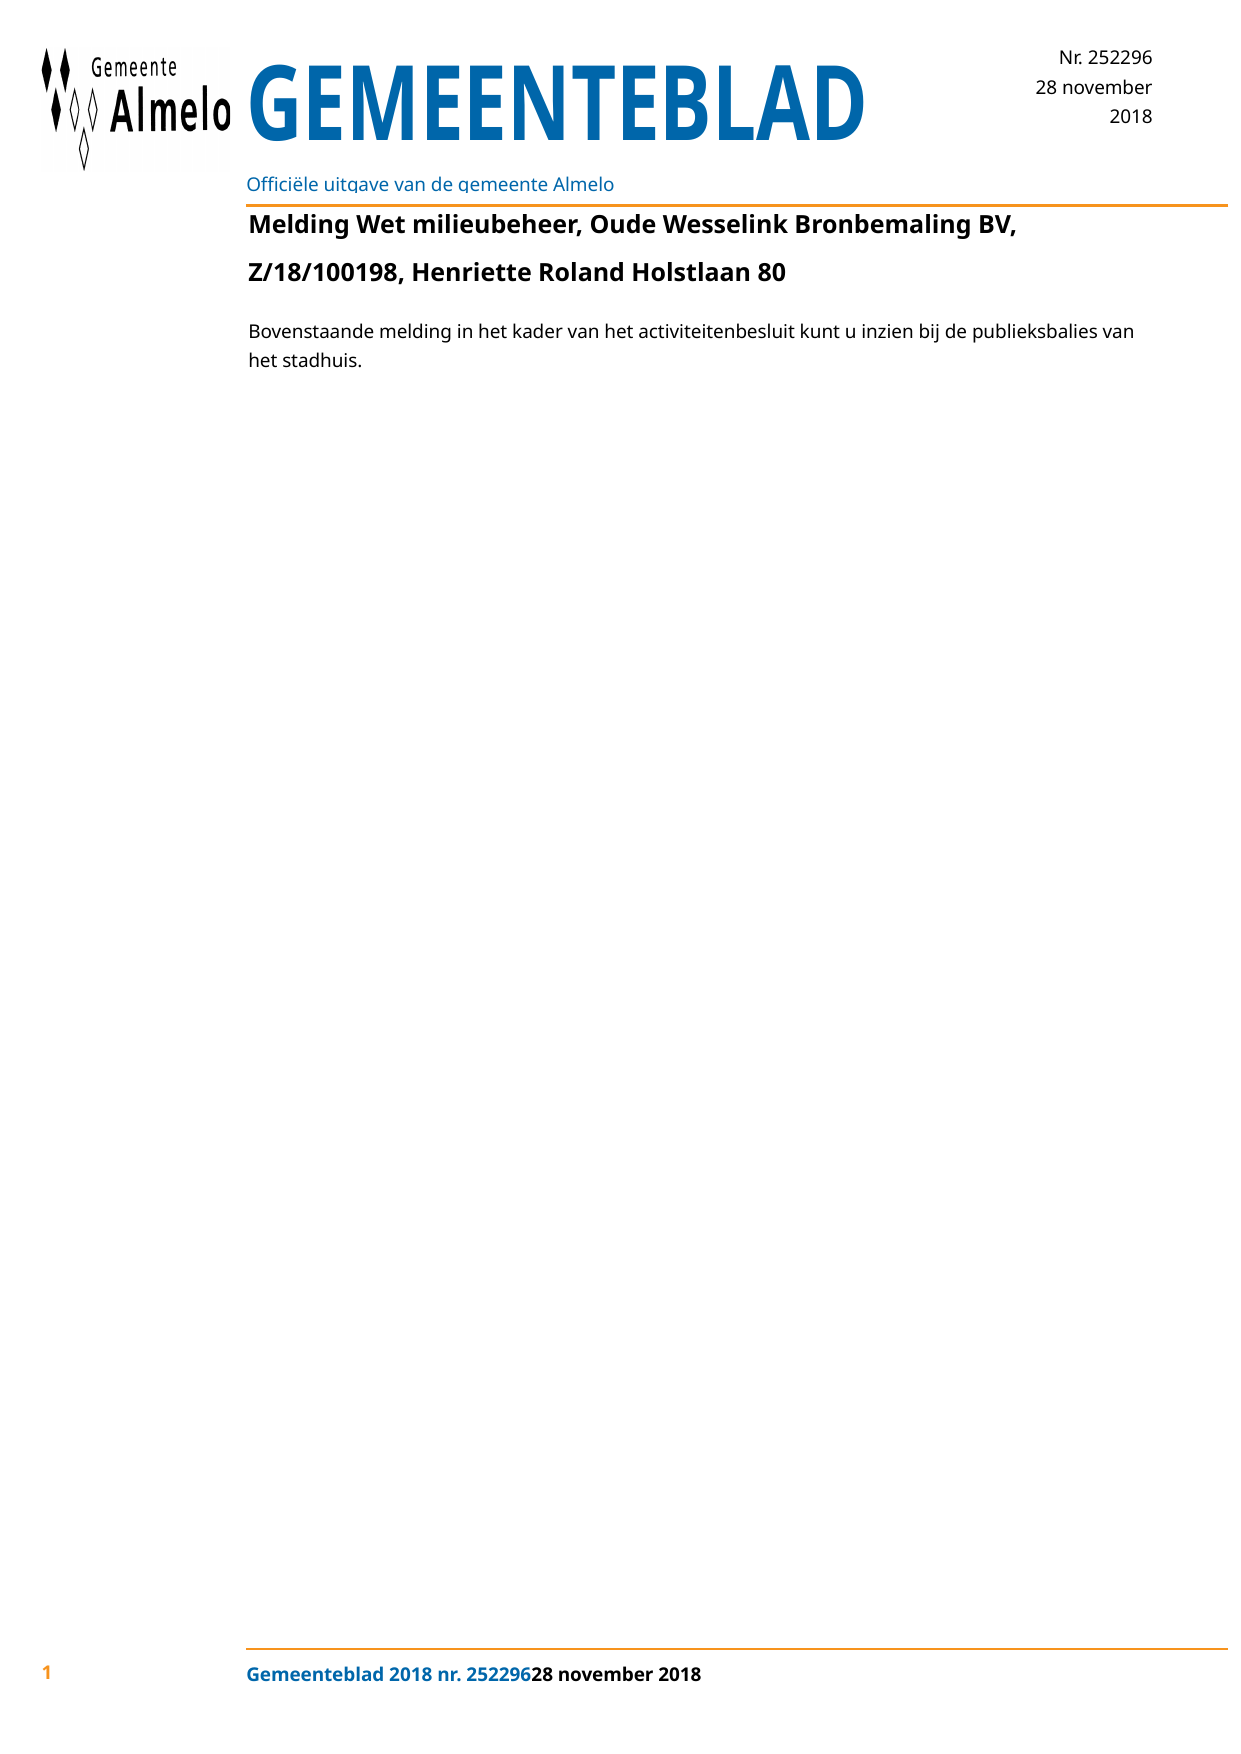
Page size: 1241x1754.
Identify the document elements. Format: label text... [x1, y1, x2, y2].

text Melding Wet milieubeheer, Oude Wesselink Bronbemaling BV, Z/18/100198, Henriette Roland Holstlaan 80 [248, 207, 1152, 288]
picture [41, 47, 231, 172]
text Bovenstaande melding in het kader van het activiteitenbesluit kunt u inzien bij de publieksbalies van het stadhuis. [248, 318, 1152, 373]
